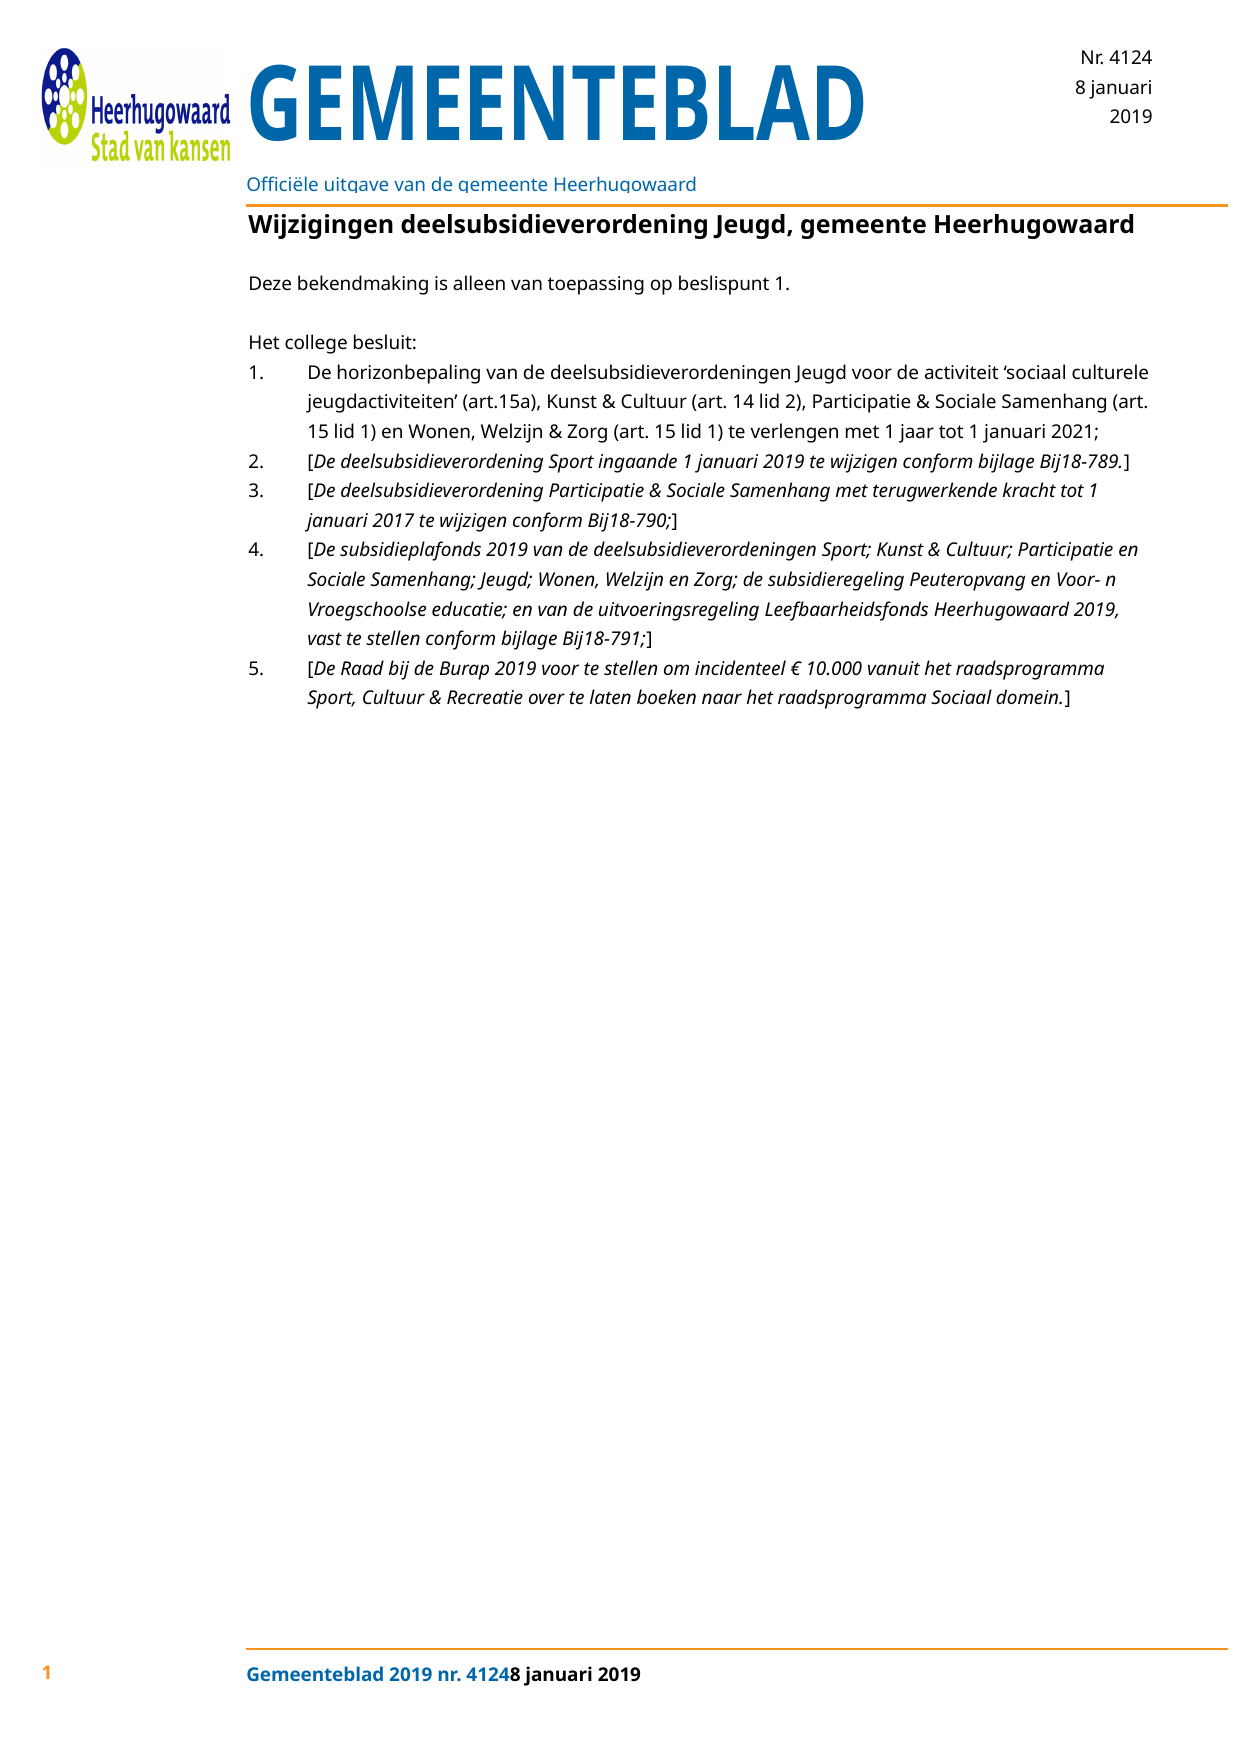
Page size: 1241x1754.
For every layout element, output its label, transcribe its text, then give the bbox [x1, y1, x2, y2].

picture [41, 47, 231, 172]
text Wijzigingen deelsubsidieverordening Jeugd, gemeente Heerhugowaard [248, 207, 1152, 241]
list [De subsidieplafonds 2019 van de deelsubsidieverordeningen Sport; Kunst & Cultuur; Participatie en Sociale Samenhang; Jeugd; Wonen, Welzijn en Zorg; de subsidieregeling Peuteropvang en Voor- n Vroegschoolse educatie; en van de uitvoeringsregeling Leefbaarheidsfonds Heerhugowaard 2019, vast te stellen conform bijlage Bij18-791;] [248, 537, 1152, 651]
text Het college besluit: [248, 329, 1152, 355]
list De horizonbepaling van de deelsubsidieverordeningen Jeugd voor de activiteit ‘sociaal culturele jeugdactiviteiten’ (art.15a), Kunst & Cultuur (art. 14 lid 2), Participatie & Sociale Samenhang (art. 15 lid 1) en Wonen, Welzijn & Zorg (art. 15 lid 1) te verlengen met 1 jaar tot 1 januari 2021; [248, 359, 1152, 444]
list [De deelsubsidieverordening Participatie & Sociale Samenhang met terugwerkende kracht tot 1 januari 2017 te wijzigen conform Bij18-790;] [248, 477, 1152, 533]
list [De deelsubsidieverordening Sport ingaande 1 januari 2019 te wijzigen conform bijlage Bij18-789.] [248, 448, 1152, 473]
text Deze bekendmaking is alleen van toepassing op beslispunt 1. [248, 270, 1152, 296]
list [De Raad bij de Burap 2019 voor te stellen om incidenteel € 10.000 vanuit het raadsprogramma Sport, Cultuur & Recreatie over te laten boeken naar het raadsprogramma Sociaal domein.] [248, 655, 1152, 710]
